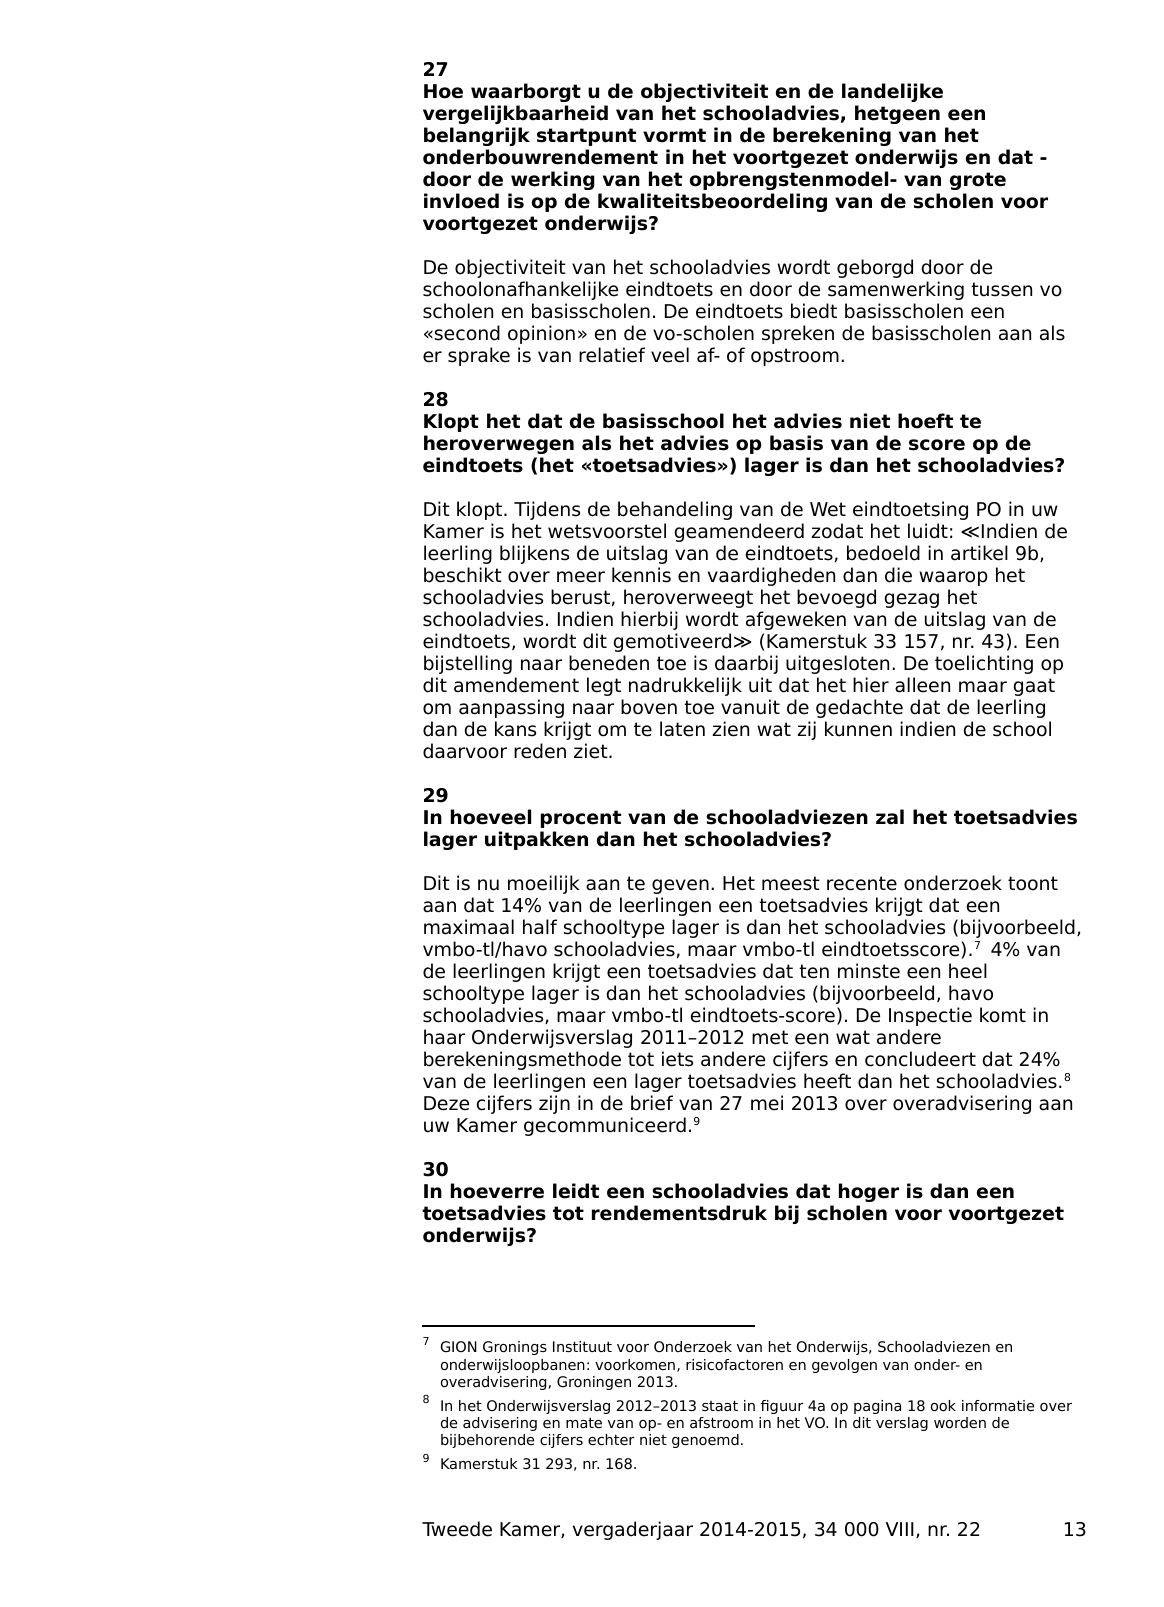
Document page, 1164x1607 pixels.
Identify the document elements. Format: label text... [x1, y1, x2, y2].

text Kamerstuk 31 293, nr. 168. [422, 1452, 1087, 1474]
text In hoeverre leidt een schooladvies dat hoger is dan een toetsadvies tot rendementsdruk bij scholen voor voortgezet onderwijs? [422, 1181, 1087, 1247]
text Hoe waarborgt u de objectiviteit en de landelijke vergelijkbaarheid van het schooladvies, hetgeen een belangrijk startpunt vormt in de berekening van het onderbouwrendement in het voortgezet onderwijs en dat -door de werking van het opbrengstenmodel- van grote invloed is op de kwaliteitsbeoordeling van de scholen voor voortgezet onderwijs? [422, 81, 1087, 235]
text Dit is nu moeilijk aan te geven. Het meest recente onderzoek toont aan dat 14% van de leerlingen een toetsadvies krijgt dat een maximaal half schooltype lager is dan het schooladvies (bijvoorbeeld, vmbo-tl/havo schooladvies, maar vmbo-tl eindtoetsscore). 4% van de leerlingen krijgt een toetsadvies dat ten minste een heel schooltype lager is dan het schooladvies (bijvoorbeeld, havo schooladvies, maar vmbo-tl eindtoets-score). De Inspectie komt in haar Onderwijsverslag 2011–2012 met een wat andere berekeningsmethode tot iets andere cijfers en concludeert dat 24% van de leerlingen een lager toetsadvies heeft dan het schooladvies. Deze cijfers zijn in de brief van 27 mei 2013 over overadvisering aan uw Kamer gecommuniceerd. [422, 873, 1087, 1137]
text Dit klopt. Tijdens de behandeling van de Wet eindtoetsing PO in uw Kamer is het wetsvoorstel geamendeerd zodat het luidt: ≪Indien de leerling blijkens de uitslag van de eindtoets, bedoeld in artikel 9b, beschikt over meer kennis en vaardigheden dan die waarop het schooladvies berust, heroverweegt het bevoegd gezag het schooladvies. Indien hierbij wordt afgeweken van de uitslag van de eindtoets, wordt dit gemotiveerd≫ (Kamerstuk 33 157, nr. 43). Een bijstelling naar beneden toe is daarbij uitgesloten. De toelichting op dit amendement legt nadrukkelijk uit dat het hier alleen maar gaat om aanpassing naar boven toe vanuit de gedachte dat de leerling dan de kans krijgt om te laten zien wat zij kunnen indien de school daarvoor reden ziet. [422, 499, 1087, 763]
text Klopt het dat de basisschool het advies niet hoeft te heroverwegen als het advies op basis van de score op de eindtoets (het «toetsadvies») lager is dan het schooladvies? [422, 411, 1087, 477]
text GION Gronings Instituut voor Onderzoek van het Onderwijs, Schooladviezen en onderwijsloopbanen: voorkomen, risicofactoren en gevolgen van onder- en overadvisering, Groningen 2013. [422, 1335, 1087, 1391]
text In het Onderwijsverslag 2012–2013 staat in figuur 4a op pagina 18 ook informatie over de advisering en mate van op- en afstroom in het VO. In dit verslag worden de bijbehorende cijfers echter niet genoemd. [422, 1393, 1087, 1449]
text 27 [422, 59, 1087, 81]
text De objectiviteit van het schooladvies wordt geborgd door de schoolonafhankelijke eindtoets en door de samenwerking tussen vo scholen en basisscholen. De eindtoets biedt basisscholen een «second opinion» en de vo-scholen spreken de basisscholen aan als er sprake is van relatief veel af- of opstroom. [422, 257, 1087, 367]
text 29 [422, 785, 1087, 807]
text In hoeveel procent van de schooladviezen zal het toetsadvies lager uitpakken dan het schooladvies? [422, 807, 1087, 851]
text 30 [422, 1159, 1087, 1181]
text 28 [422, 389, 1087, 411]
